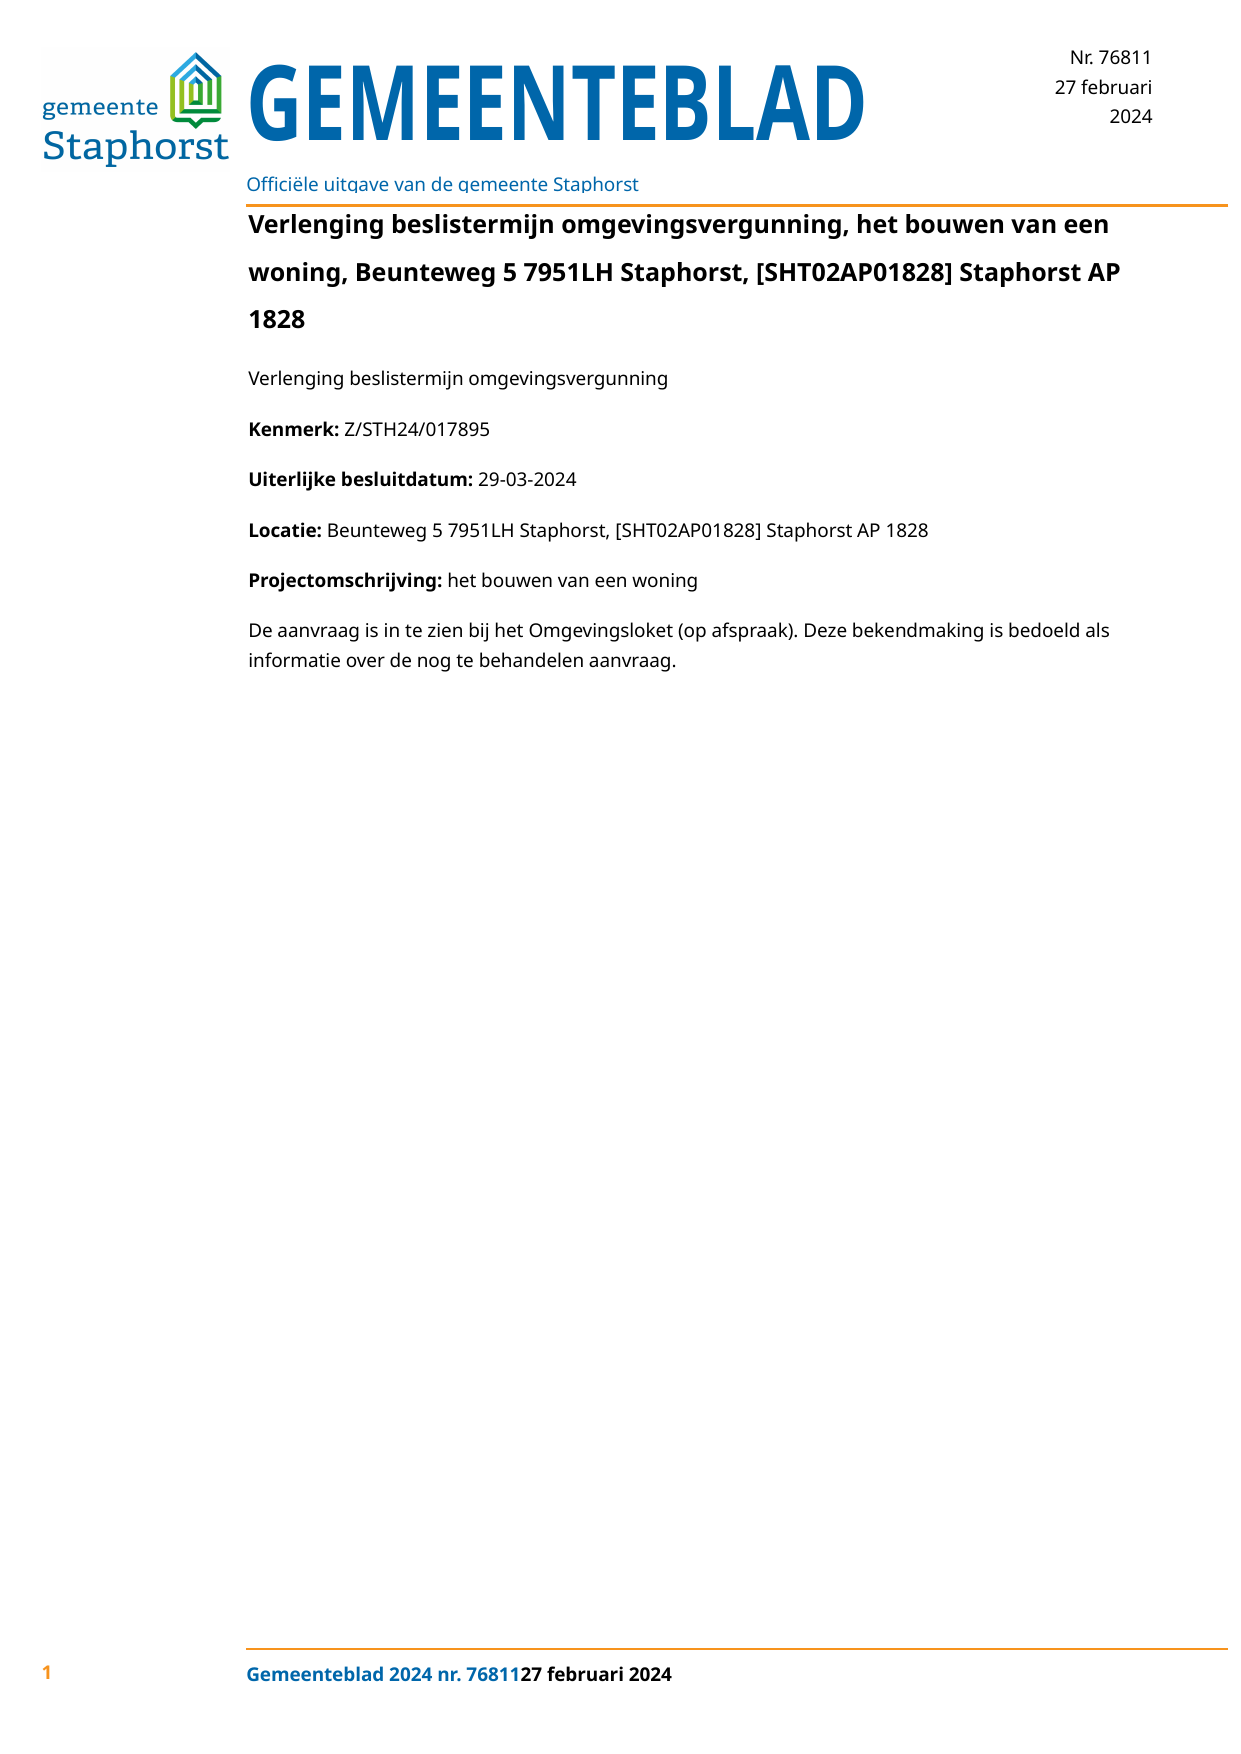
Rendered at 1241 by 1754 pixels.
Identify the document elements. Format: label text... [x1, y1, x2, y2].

text Uiterlijke besluitdatum: 29-03-2024 [248, 466, 1152, 492]
picture [41, 47, 231, 172]
text Kenmerk: Z/STH24/017895 [248, 416, 1152, 442]
text Locatie: Beunteweg 5 7951LH Staphorst, [SHT02AP01828] Staphorst AP 1828 [248, 517, 1152, 542]
text Verlenging beslistermijn omgevingsvergunning [248, 366, 1152, 391]
text Projectomschrijving: het bouwen van een woning [248, 567, 1152, 593]
text Verlenging beslistermijn omgevingsvergunning, het bouwen van een woning, Beunteweg 5 7951LH Staphorst, [SHT02AP01828] Staphorst AP 1828 [248, 207, 1152, 336]
text De aanvraag is in te zien bij het Omgevingsloket (op afspraak). Deze bekendmaking is bedoeld als informatie over de nog te behandelen aanvraag. [248, 618, 1152, 673]
